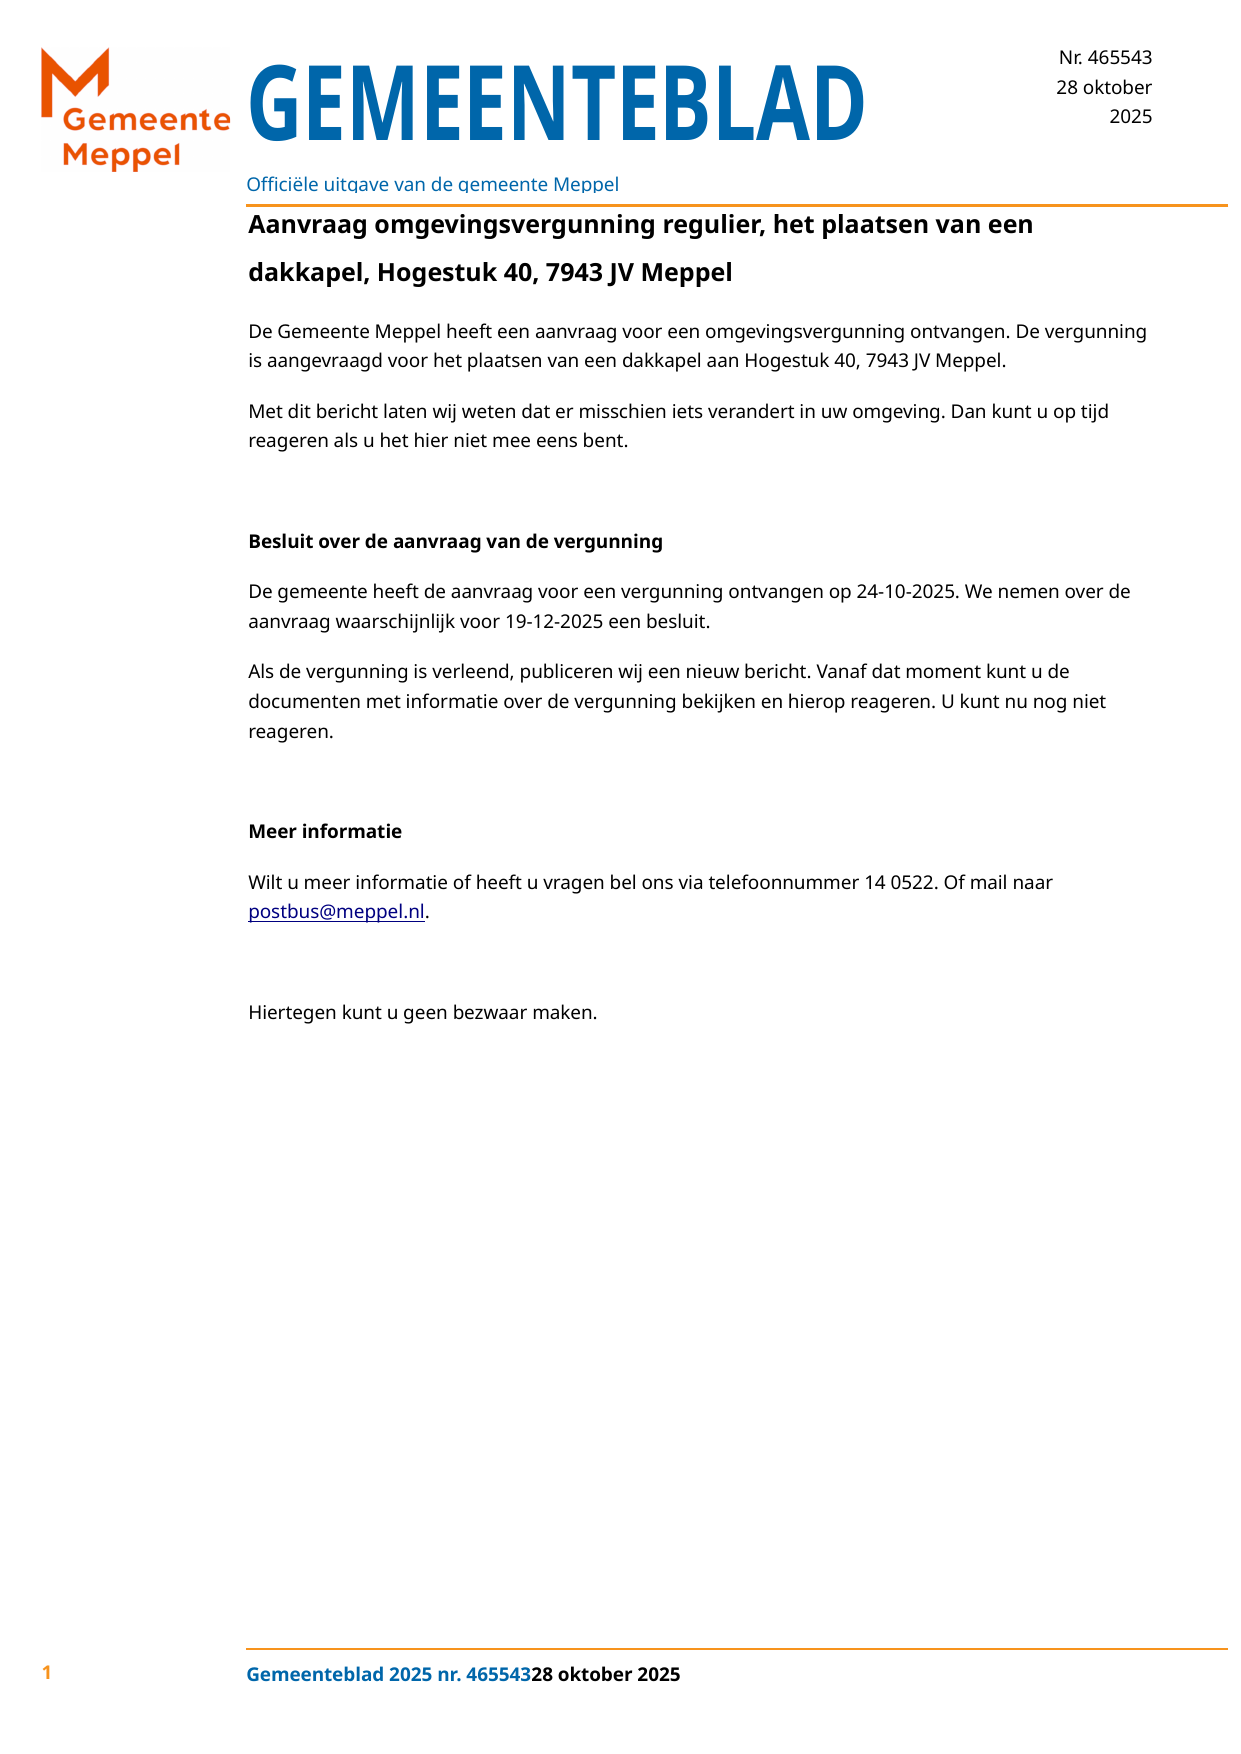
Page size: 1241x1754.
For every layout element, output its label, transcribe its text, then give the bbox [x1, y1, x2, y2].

text Wilt u meer informatie of heeft u vragen bel ons via telefoonnummer 14 0522. Of mail naar postbus@meppel.nl. [248, 869, 1152, 924]
text Meer informatie [248, 819, 1152, 844]
text Hiertegen kunt u geen bezwaar maken. [248, 999, 1152, 1025]
text Besluit over de aanvraag van de vergunning [248, 528, 1152, 554]
text Aanvraag omgevingsvergunning regulier, het plaatsen van een dakkapel, Hogestuk 40, 7943 JV Meppel [248, 207, 1152, 288]
text Met dit bericht laten wij weten dat er misschien iets verandert in uw omgeving. Dan kunt u op tijd reageren als u het hier niet mee eens bent. [248, 398, 1152, 453]
text Als de vergunning is verleend, publiceren wij een nieuw bericht. Vanaf dat moment kunt u de documenten met informatie over de vergunning bekijken en hierop reageren. U kunt nu nog niet reageren. [248, 659, 1152, 744]
text De gemeente heeft de aanvraag voor een vergunning ontvangen op 24-10-2025. We nemen over de aanvraag waarschijnlijk voor 19-12-2025 een besluit. [248, 579, 1152, 634]
picture [41, 47, 231, 172]
text De Gemeente Meppel heeft een aanvraag voor een omgevingsvergunning ontvangen. De vergunning is aangevraagd voor het plaatsen van een dakkapel aan Hogestuk 40, 7943 JV Meppel. [248, 318, 1152, 373]
